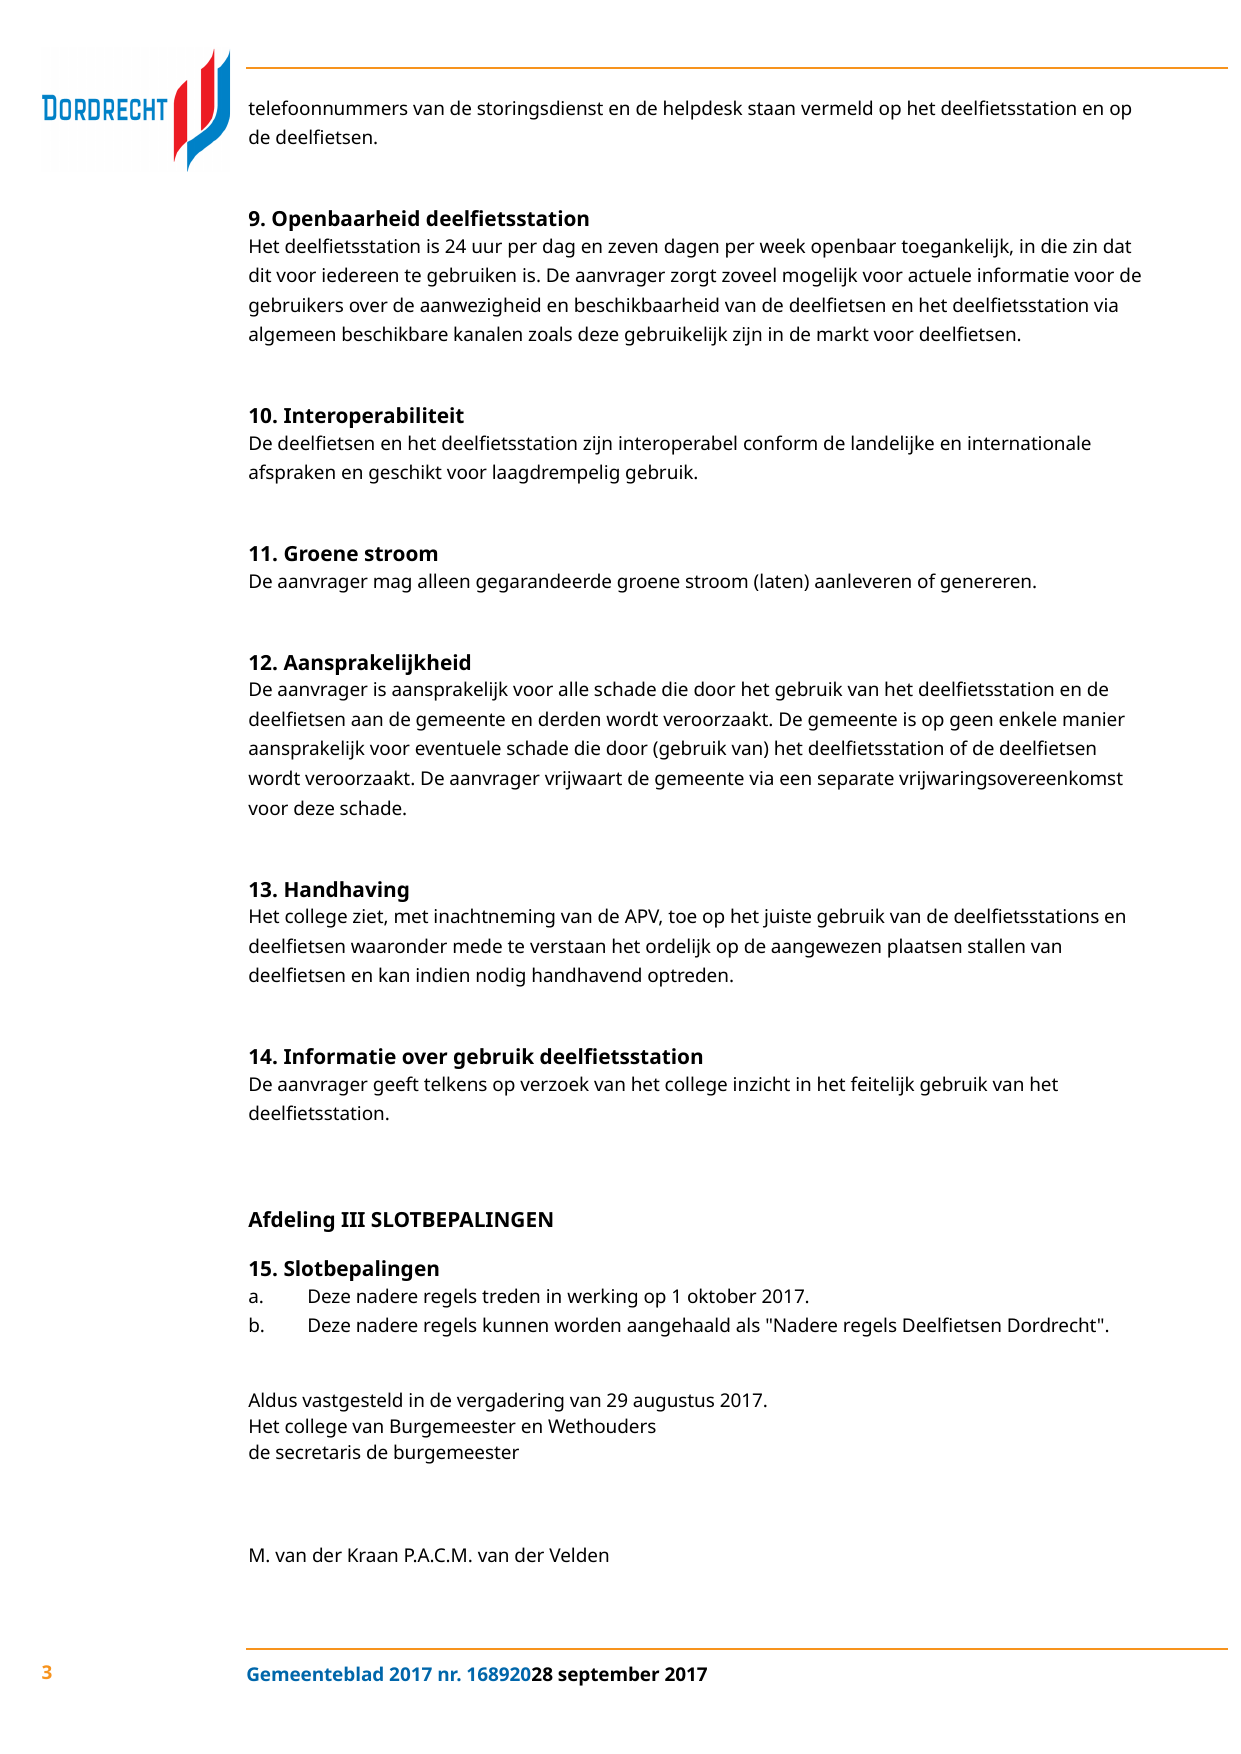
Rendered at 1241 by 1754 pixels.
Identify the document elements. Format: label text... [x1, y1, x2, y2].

text 15. Slotbepalingen [248, 1254, 1152, 1283]
text Aldus vastgesteld in de vergadering van 29 augustus 2017. [248, 1388, 1152, 1413]
text 14. Informatie over gebruik deelfietsstation [248, 1042, 1152, 1071]
text 11. Groene stroom [248, 539, 1152, 568]
text M. van der Kraan P.A.C.M. van der Velden [248, 1542, 1152, 1568]
text 12. Aansprakelijkheid [248, 648, 1152, 676]
text Afdeling III SLOTBEPALINGEN [248, 1205, 1152, 1234]
text Het college van Burgemeester en Wethouders [248, 1413, 1152, 1439]
text telefoonnummers van de storingsdienst en de helpdesk staan vermeld op het deelfietsstation en op de deelfietsen. [248, 95, 1152, 150]
picture [41, 47, 231, 172]
list Deze nadere regels kunnen worden aangehaald als "Nadere regels Deelfietsen Dordrecht". [248, 1312, 1152, 1338]
text de secretaris de burgemeester [248, 1439, 1152, 1465]
text Het college ziet, met inachtneming van de APV, toe op het juiste gebruik van de deelfietsstations en deelfietsen waaronder mede te verstaan het ordelijk op de aangewezen plaatsen stallen van deelfietsen en kan indien nodig handhavend optreden. [248, 903, 1152, 988]
text 9. Openbaarheid deelfietsstation [248, 204, 1152, 233]
text De aanvrager geeft telkens op verzoek van het college inzicht in het feitelijk gebruik van het deelfietsstation. [248, 1071, 1152, 1126]
text 13. Handhaving [248, 875, 1152, 903]
text De aanvrager is aansprakelijk voor alle schade die door het gebruik van het deelfietsstation en de deelfietsen aan de gemeente en derden wordt veroorzaakt. De gemeente is op geen enkele manier aansprakelijk voor eventuele schade die door (gebruik van) het deelfietsstation of de deelfietsen wordt veroorzaakt. De aanvrager vrijwaart de gemeente via een separate vrijwaringsovereenkomst voor deze schade. [248, 676, 1152, 821]
text De deelfietsen en het deelfietsstation zijn interoperabel conform de landelijke en internationale afspraken en geschikt voor laagdrempelig gebruik. [248, 430, 1152, 485]
text Het deelfietsstation is 24 uur per dag en zeven dagen per week openbaar toegankelijk, in die zin dat dit voor iedereen te gebruiken is. De aanvrager zorgt zoveel mogelijk voor actuele informatie voor de gebruikers over de aanwezigheid en beschikbaarheid van de deelfietsen en het deelfietsstation via algemeen beschikbare kanalen zoals deze gebruikelijk zijn in de markt voor deelfietsen. [248, 233, 1152, 347]
text 10. Interoperabiliteit [248, 402, 1152, 430]
list Deze nadere regels treden in werking op 1 oktober 2017. [248, 1283, 1152, 1309]
text De aanvrager mag alleen gegarandeerde groene stroom (laten) aanleveren of genereren. [248, 568, 1152, 594]
